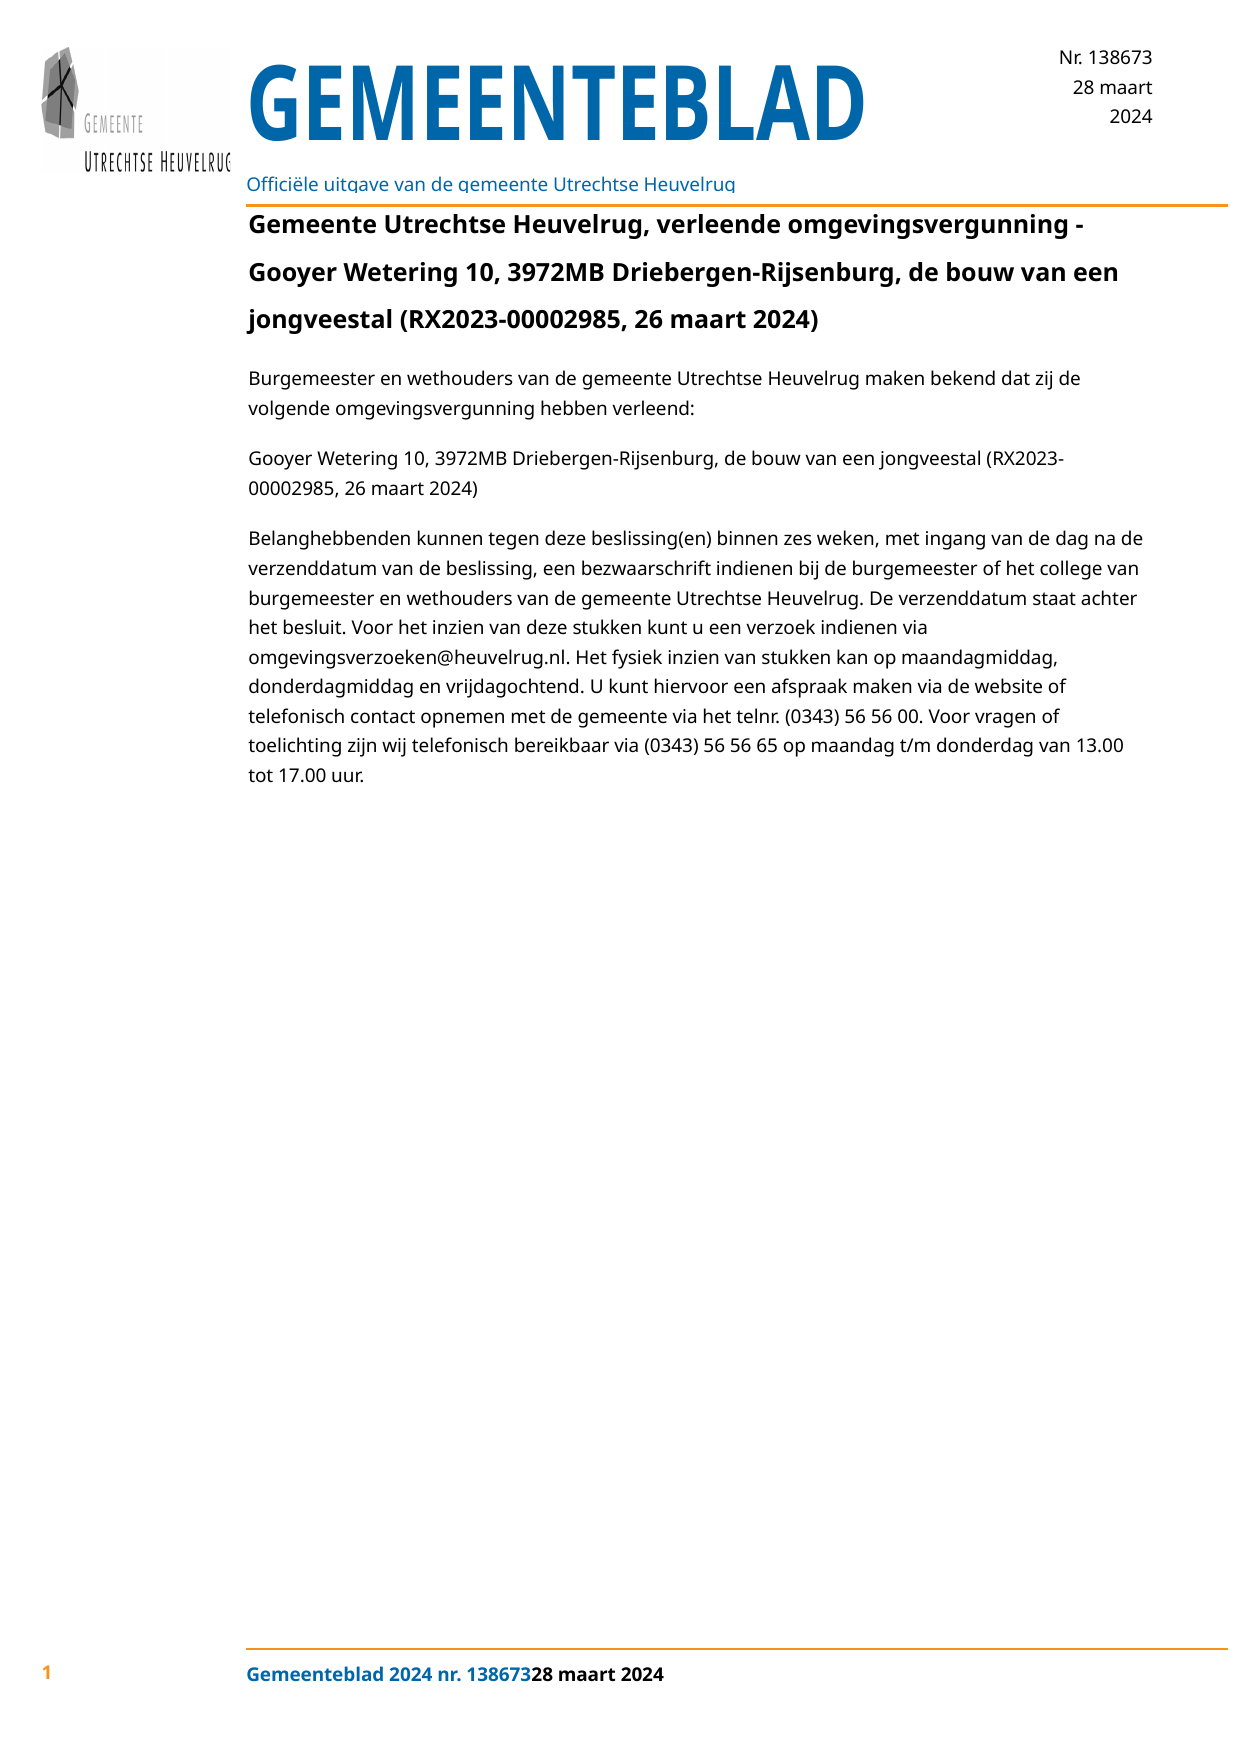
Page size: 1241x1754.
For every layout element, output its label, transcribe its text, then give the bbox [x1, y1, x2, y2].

text Burgemeester en wethouders van de gemeente Utrechtse Heuvelrug maken bekend dat zij de volgende omgevingsvergunning hebben verleend: [248, 366, 1152, 421]
text Gemeente Utrechtse Heuvelrug, verleende omgevingsvergunning - Gooyer Wetering 10, 3972MB Driebergen-Rijsenburg, de bouw van een jongveestal (RX2023-00002985, 26 maart 2024) [248, 207, 1152, 336]
text Belanghebbenden kunnen tegen deze beslissing(en) binnen zes weken, met ingang van de dag na de verzenddatum van de beslissing, een bezwaarschrift indienen bij de burgemeester of het college van burgemeester en wethouders van de gemeente Utrechtse Heuvelrug. De verzenddatum staat achter het besluit. Voor het inzien van deze stukken kunt u een verzoek indienen via omgevingsverzoeken@heuvelrug.nl. Het fysiek inzien van stukken kan op maandagmiddag, donderdagmiddag en vrijdagochtend. U kunt hiervoor een afspraak maken via de website of telefonisch contact opnemen met de gemeente via het telnr. (0343) 56 56 00. Voor vragen of toelichting zijn wij telefonisch bereikbaar via (0343) 56 56 65 op maandag t/m donderdag van 13.00 tot 17.00 uur. [248, 526, 1152, 788]
text Gooyer Wetering 10, 3972MB Driebergen-Rijsenburg, de bouw van een jongveestal (RX2023-00002985, 26 maart 2024) [248, 446, 1152, 501]
picture [41, 47, 231, 172]
